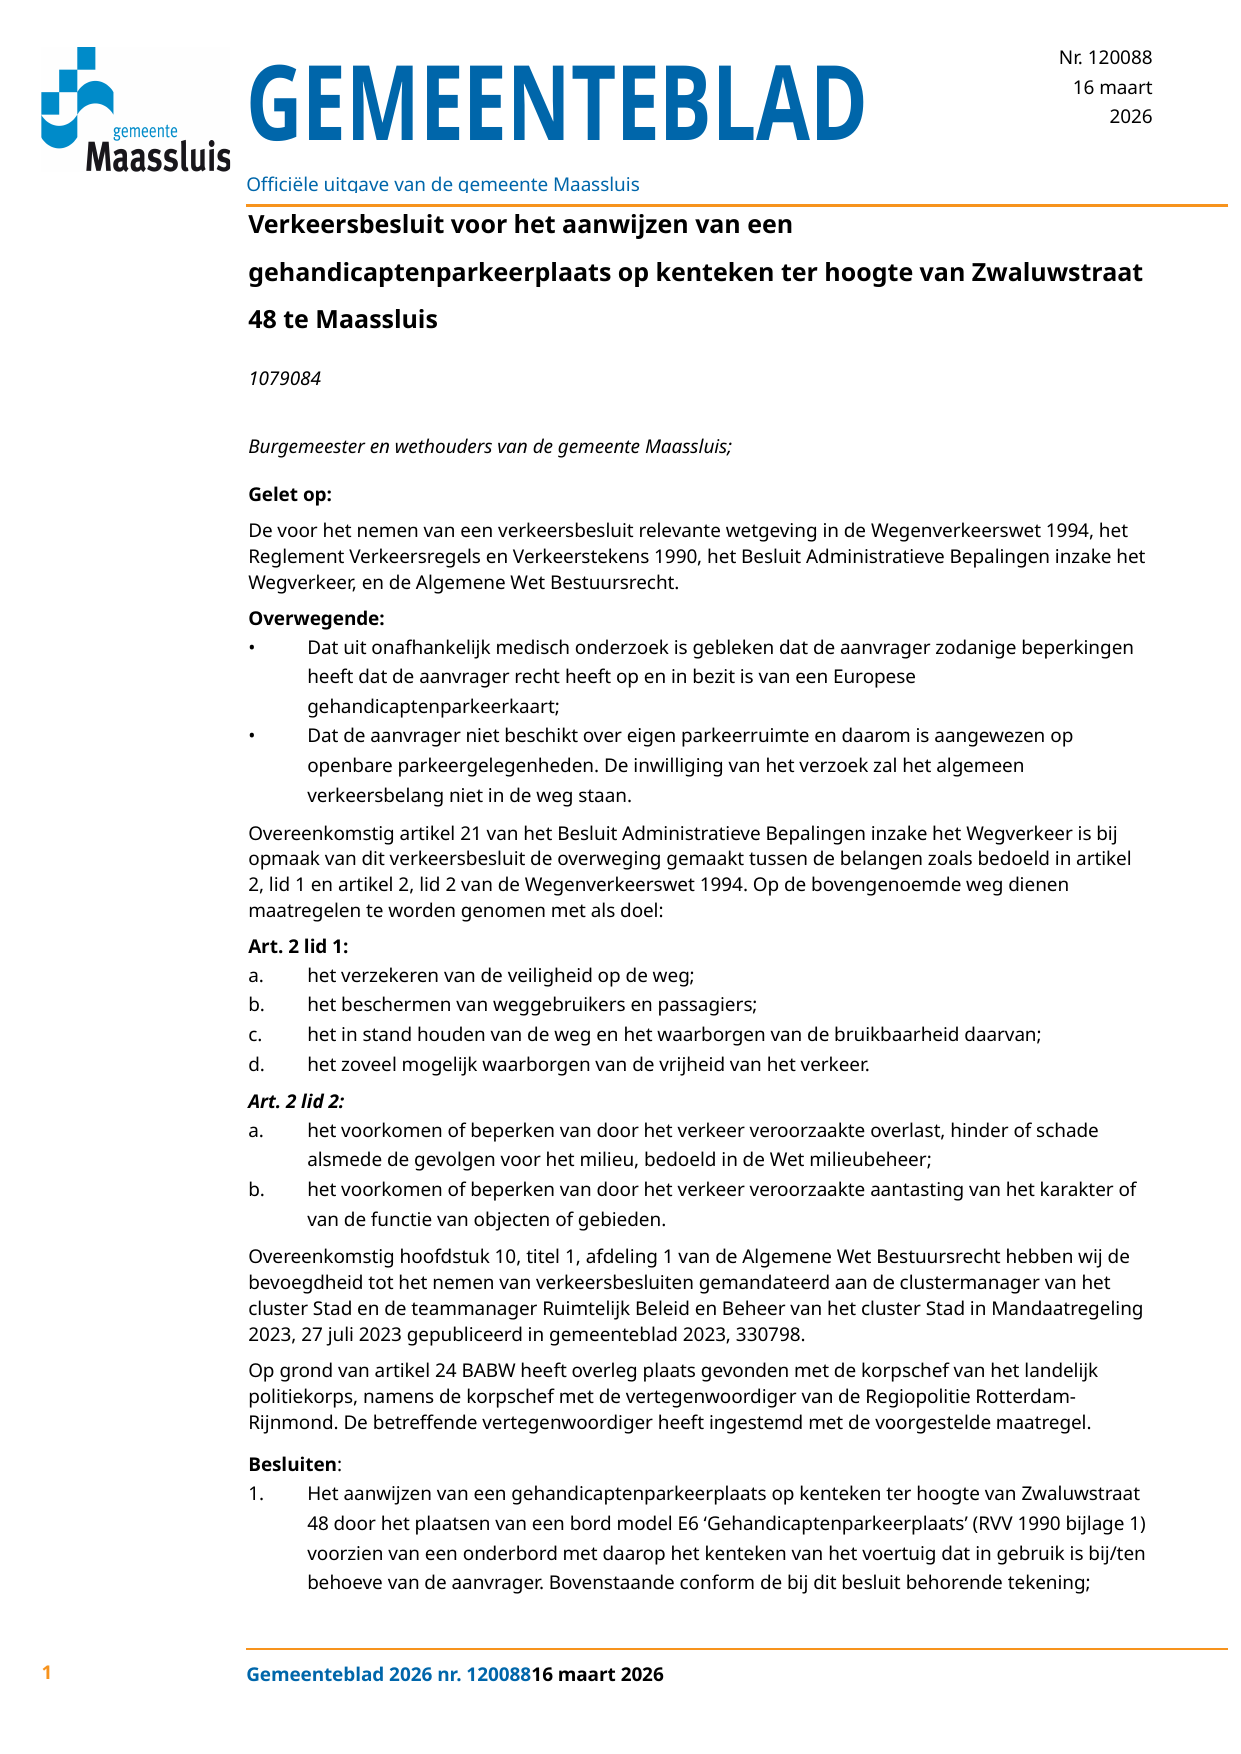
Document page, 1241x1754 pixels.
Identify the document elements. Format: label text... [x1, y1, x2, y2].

list Dat uit onafhankelijk medisch onderzoek is gebleken dat de aanvrager zodanige beperkingen heeft dat de aanvrager recht heeft op en in bezit is van een Europese gehandicaptenparkeerkaart; [248, 634, 1152, 719]
text Overwegende: [248, 606, 1152, 631]
text Op grond van artikel 24 BABW heeft overleg plaats gevonden met de korpschef van het landelijk politiekorps, namens de korpschef met de vertegenwoordiger van de Regiopolitie Rotterdam-Rijnmond. De betreffende vertegenwoordiger heeft ingestemd met de voorgestelde maatregel. [248, 1357, 1152, 1435]
text De voor het nemen van een verkeersbesluit relevante wetgeving in de Wegenverkeerswet 1994, het Reglement Verkeersregels en Verkeerstekens 1990, het Besluit Administratieve Bepalingen inzake het Wegverkeer, en de Algemene Wet Bestuursrecht. [248, 517, 1152, 595]
list het verzekeren van de veiligheid op de weg; [248, 962, 1152, 988]
picture [41, 47, 77, 92]
text Art. 2 lid 2: [248, 1089, 1152, 1114]
text Verkeersbesluit voor het aanwijzen van een gehandicaptenparkeerplaats op kenteken ter hoogte van Zwaluwstraat 48 te Maassluis [248, 207, 1152, 336]
list het beschermen van weggebruikers en passagiers; [248, 992, 1152, 1017]
list het in stand houden van de weg en het waarborgen van de bruikbaarheid daarvan; [248, 1021, 1152, 1047]
picture [41, 47, 231, 172]
list Het aanwijzen van een gehandicaptenparkeerplaats op kenteken ter hoogte van Zwaluwstraat 48 door het plaatsen van een bord model E6 ‘Gehandicaptenparkeerplaats’ (RVV 1990 bijlage 1) voorzien van een onderbord met daarop het kenteken van het voertuig dat in gebruik is bij/ten behoeve van de aanvrager. Bovenstaande conform de bij dit besluit behorende tekening; [248, 1481, 1152, 1595]
text Gelet op: [248, 481, 1152, 507]
list Dat de aanvrager niet beschikt over eigen parkeerruimte en daarom is aangewezen op openbare parkeergelegenheden. De inwilliging van het verzoek zal het algemeen verkeersbelang niet in de weg staan. [248, 723, 1152, 808]
list het voorkomen of beperken van door het verkeer veroorzaakte overlast, hinder of schade alsmede de gevolgen voor het milieu, bedoeld in de Wet milieubeheer; [248, 1117, 1152, 1172]
text Overeenkomstig artikel 21 van het Besluit Administratieve Bepalingen inzake het Wegverkeer is bij opmaak van dit verkeersbesluit de overweging gemaakt tussen de belangen zoals bedoeld in artikel 2, lid 1 en artikel 2, lid 2 van de Wegenverkeerswet 1994. Op de bovengenoemde weg dienen maatregelen te worden genomen met als doel: [248, 820, 1152, 923]
text Overeenkomstig hoofdstuk 10, titel 1, afdeling 1 van de Algemene Wet Bestuursrecht hebben wij de bevoegdheid tot het nemen van verkeersbesluiten gemandateerd aan de clustermanager van het cluster Stad en de teammanager Ruimtelijk Beleid en Beheer van het cluster Stad in Mandaatregeling 2023, 27 juli 2023 gepubliceerd in gemeenteblad 2023, 330798. [248, 1244, 1152, 1347]
text 1079084 [248, 366, 1152, 391]
list het voorkomen of beperken van door het verkeer veroorzaakte aantasting van het karakter of van de functie van objecten of gebieden. [248, 1176, 1152, 1231]
list het zoveel mogelijk waarborgen van de vrijheid van het verkeer. [248, 1051, 1152, 1076]
text Besluiten: [248, 1451, 1152, 1477]
text Burgemeester en wethouders van de gemeente Maassluis; [248, 433, 1152, 459]
text Art. 2 lid 1: [248, 934, 1152, 959]
